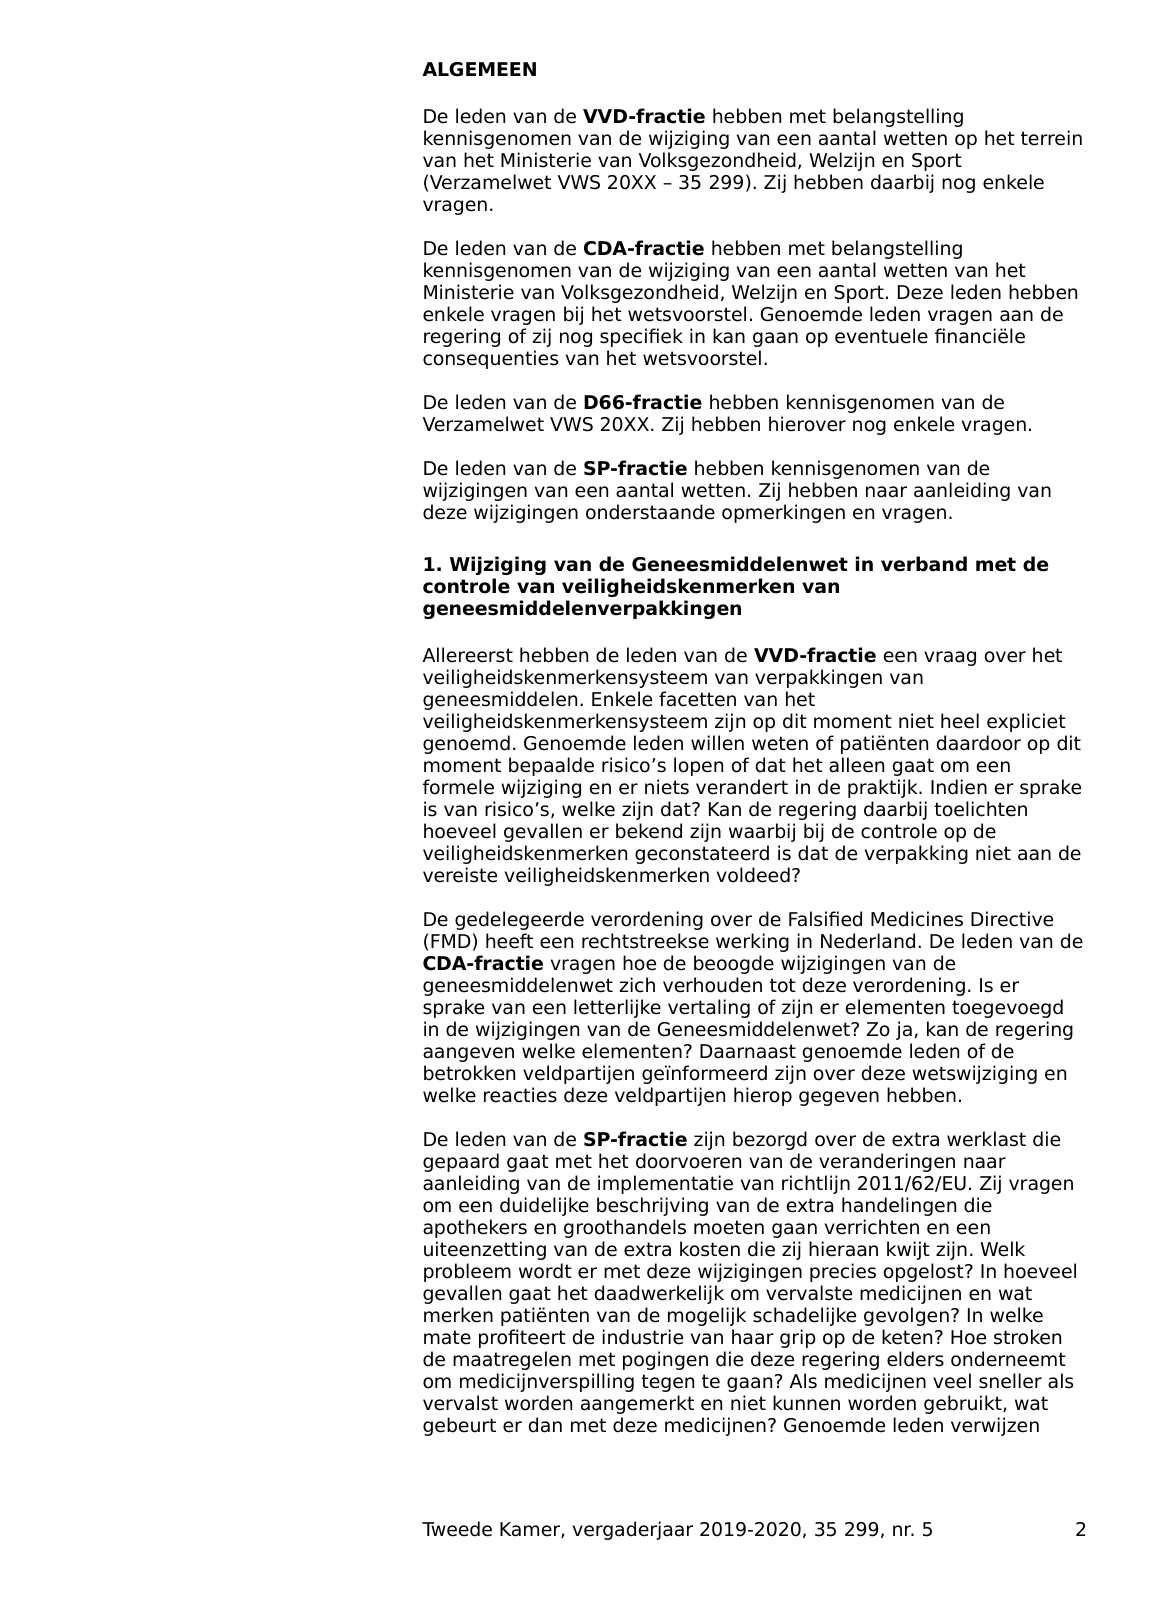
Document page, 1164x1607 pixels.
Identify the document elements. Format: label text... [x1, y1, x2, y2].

text De leden van de D66-fractie hebben kennisgenomen van de Verzamelwet VWS 20XX. Zij hebben hierover nog enkele vragen. [422, 392, 1087, 436]
subtitle ALGEMEEN [422, 59, 1087, 81]
subtitle 1. Wijziging van de Geneesmiddelenwet in verband met de controle van veiligheidskenmerken van geneesmiddelenverpakkingen [422, 554, 1087, 620]
text De leden van de SP-fractie hebben kennisgenomen van de wijzigingen van een aantal wetten. Zij hebben naar aanleiding van deze wijzigingen onderstaande opmerkingen en vragen. [422, 458, 1087, 524]
text De leden van de CDA-fractie hebben met belangstelling kennisgenomen van de wijziging van een aantal wetten van het Ministerie van Volksgezondheid, Welzijn en Sport. Deze leden hebben enkele vragen bij het wetsvoorstel. Genoemde leden vragen aan de regering of zij nog specifiek in kan gaan op eventuele financiële consequenties van het wetsvoorstel. [422, 238, 1087, 370]
text De gedelegeerde verordening over de Falsified Medicines Directive (FMD) heeft een rechtstreekse werking in Nederland. De leden van de CDA-fractie vragen hoe de beoogde wijzigingen van de geneesmiddelenwet zich verhouden tot deze verordening. Is er sprake van een letterlijke vertaling of zijn er elementen toegevoegd in de wijzigingen van de Geneesmiddelenwet? Zo ja, kan de regering aangeven welke elementen? Daarnaast genoemde leden of de betrokken veldpartijen geïnformeerd zijn over deze wetswijziging en welke reacties deze veldpartijen hierop gegeven hebben. [422, 909, 1087, 1107]
text De leden van de VVD-fractie hebben met belangstelling kennisgenomen van de wijziging van een aantal wetten op het terrein van het Ministerie van Volksgezondheid, Welzijn en Sport (Verzamelwet VWS 20XX – 35 299). Zij hebben daarbij nog enkele vragen. [422, 106, 1087, 216]
text Allereerst hebben de leden van de VVD-fractie een vraag over het veiligheidskenmerkensysteem van verpakkingen van geneesmiddelen. Enkele facetten van het veiligheidskenmerkensysteem zijn op dit moment niet heel expliciet genoemd. Genoemde leden willen weten of patiënten daardoor op dit moment bepaalde risico’s lopen of dat het alleen gaat om een formele wijziging en er niets verandert in de praktijk. Indien er sprake is van risico’s, welke zijn dat? Kan de regering daarbij toelichten hoeveel gevallen er bekend zijn waarbij bij de controle op de veiligheidskenmerken geconstateerd is dat de verpakking niet aan de vereiste veiligheidskenmerken voldeed? [422, 645, 1087, 887]
text De leden van de SP-fractie zijn bezorgd over de extra werklast die gepaard gaat met het doorvoeren van de veranderingen naar aanleiding van de implementatie van richtlijn 2011/62/EU. Zij vragen om een duidelijke beschrijving van de extra handelingen die apothekers en groothandels moeten gaan verrichten en een uiteenzetting van de extra kosten die zij hieraan kwijt zijn. Welk probleem wordt er met deze wijzigingen precies opgelost? In hoeveel gevallen gaat het daadwerkelijk om vervalste medicijnen en wat merken patiënten van de mogelijk schadelijke gevolgen? In welke mate profiteert de industrie van haar grip op de keten? Hoe stroken de maatregelen met pogingen die deze regering elders onderneemt om medicijnverspilling tegen te gaan? Als medicijnen veel sneller als vervalst worden aangemerkt en niet kunnen worden gebruikt, wat gebeurt er dan met deze medicijnen? Genoemde leden verwijzen [422, 1129, 1087, 1437]
